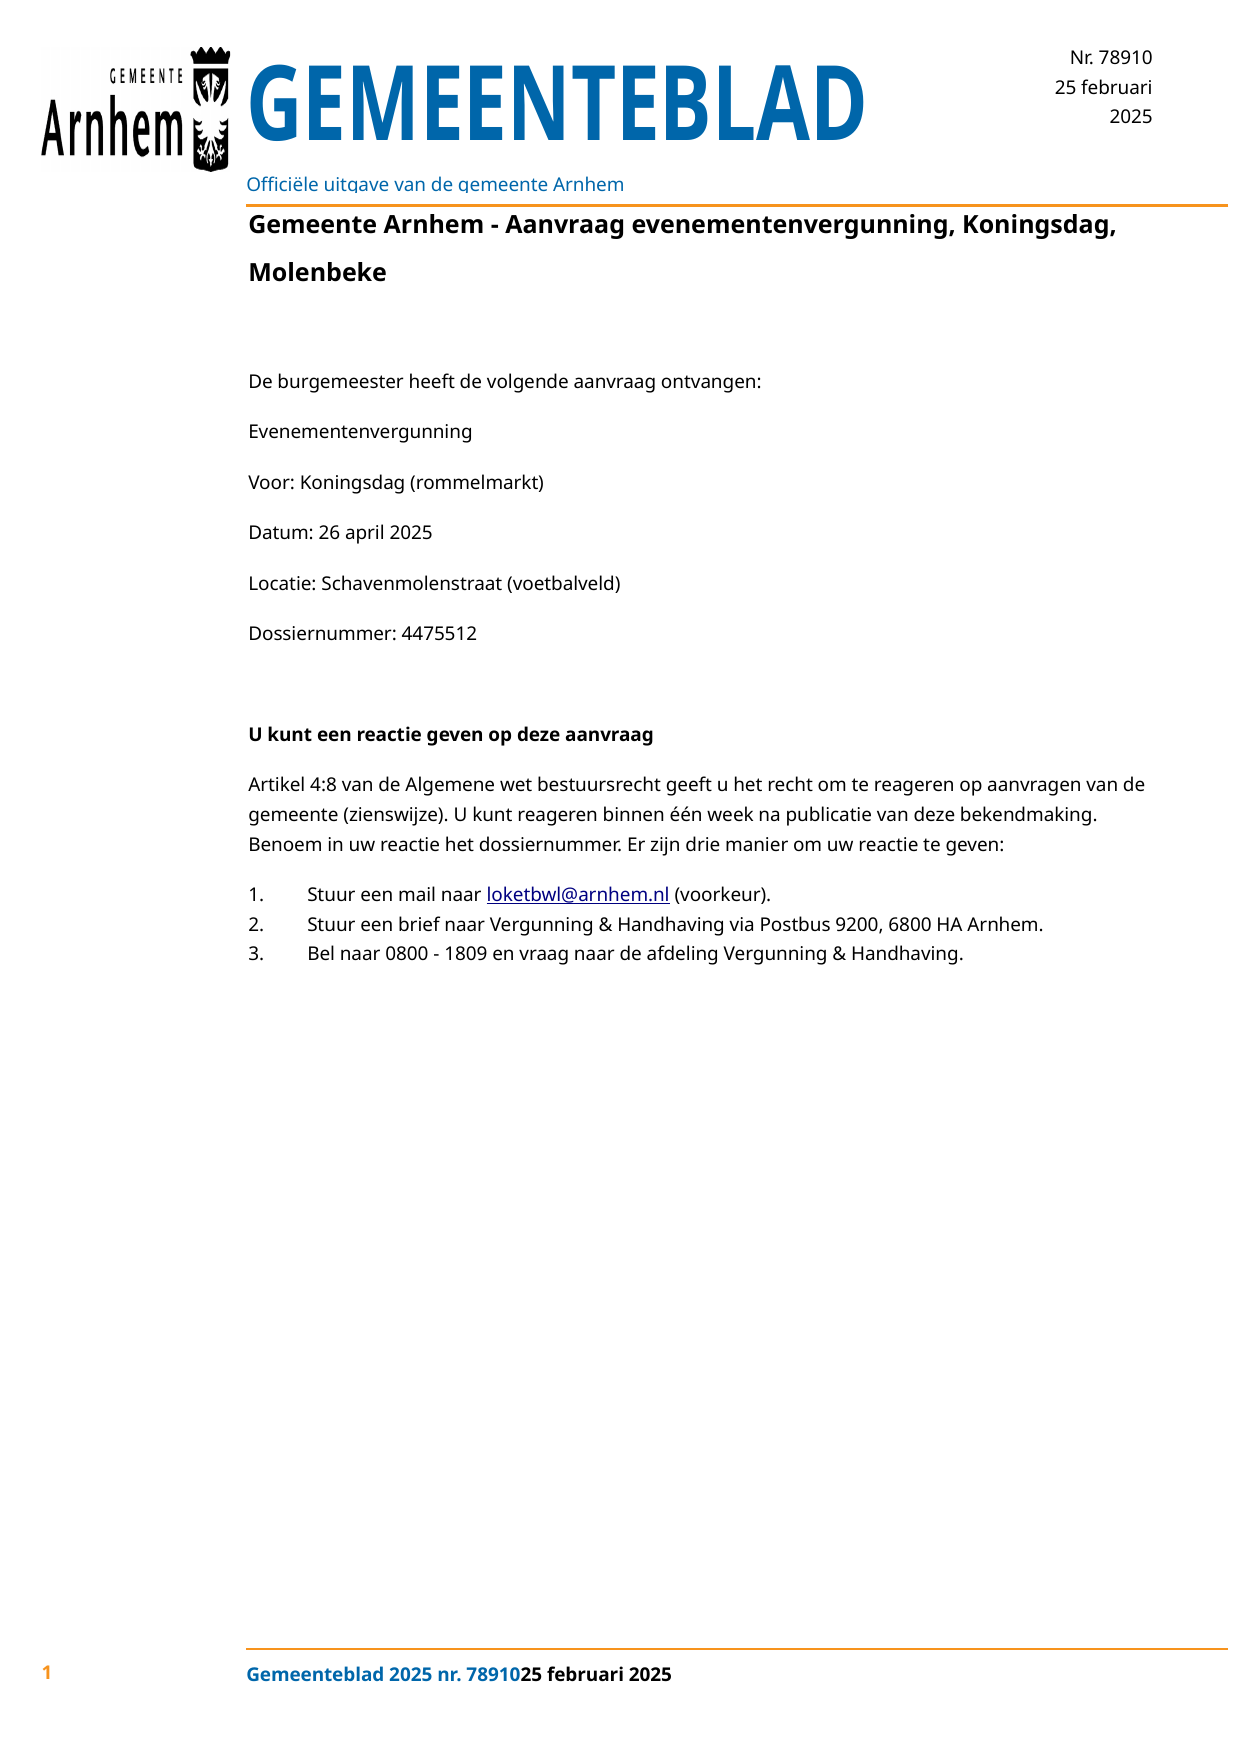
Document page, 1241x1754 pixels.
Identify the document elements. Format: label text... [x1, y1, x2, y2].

list Stuur een brief naar Vergunning & Handhaving via Postbus 9200, 6800 HA Arnhem. [248, 911, 1152, 937]
text Dossiernummer: 4475512 [248, 620, 1152, 646]
text U kunt een reactie geven op deze aanvraag [248, 721, 1152, 747]
text Locatie: Schavenmolenstraat (voetbalveld) [248, 570, 1152, 596]
list Bel naar 0800 - 1809 en vraag naar de afdeling Vergunning & Handhaving. [248, 940, 1152, 966]
text Voor: Koningsdag (rommelmarkt) [248, 469, 1152, 495]
text Datum: 26 april 2025 [248, 519, 1152, 545]
text Evenementenvergunning [248, 419, 1152, 444]
text Gemeente Arnhem - Aanvraag evenementenvergunning, Koningsdag, Molenbeke [248, 207, 1152, 288]
text De burgemeester heeft de volgende aanvraag ontvangen: [248, 368, 1152, 394]
list Stuur een mail naar loketbwl@arnhem.nl (voorkeur). [248, 881, 1152, 907]
picture [41, 47, 231, 172]
text Artikel 4:8 van de Algemene wet bestuursrecht geeft u het recht om te reageren op aanvragen van de gemeente (zienswijze). U kunt reageren binnen één week na publicatie van deze bekendmaking. Benoem in uw reactie het dossiernummer. Er zijn drie manier om uw reactie te geven: [248, 772, 1152, 857]
